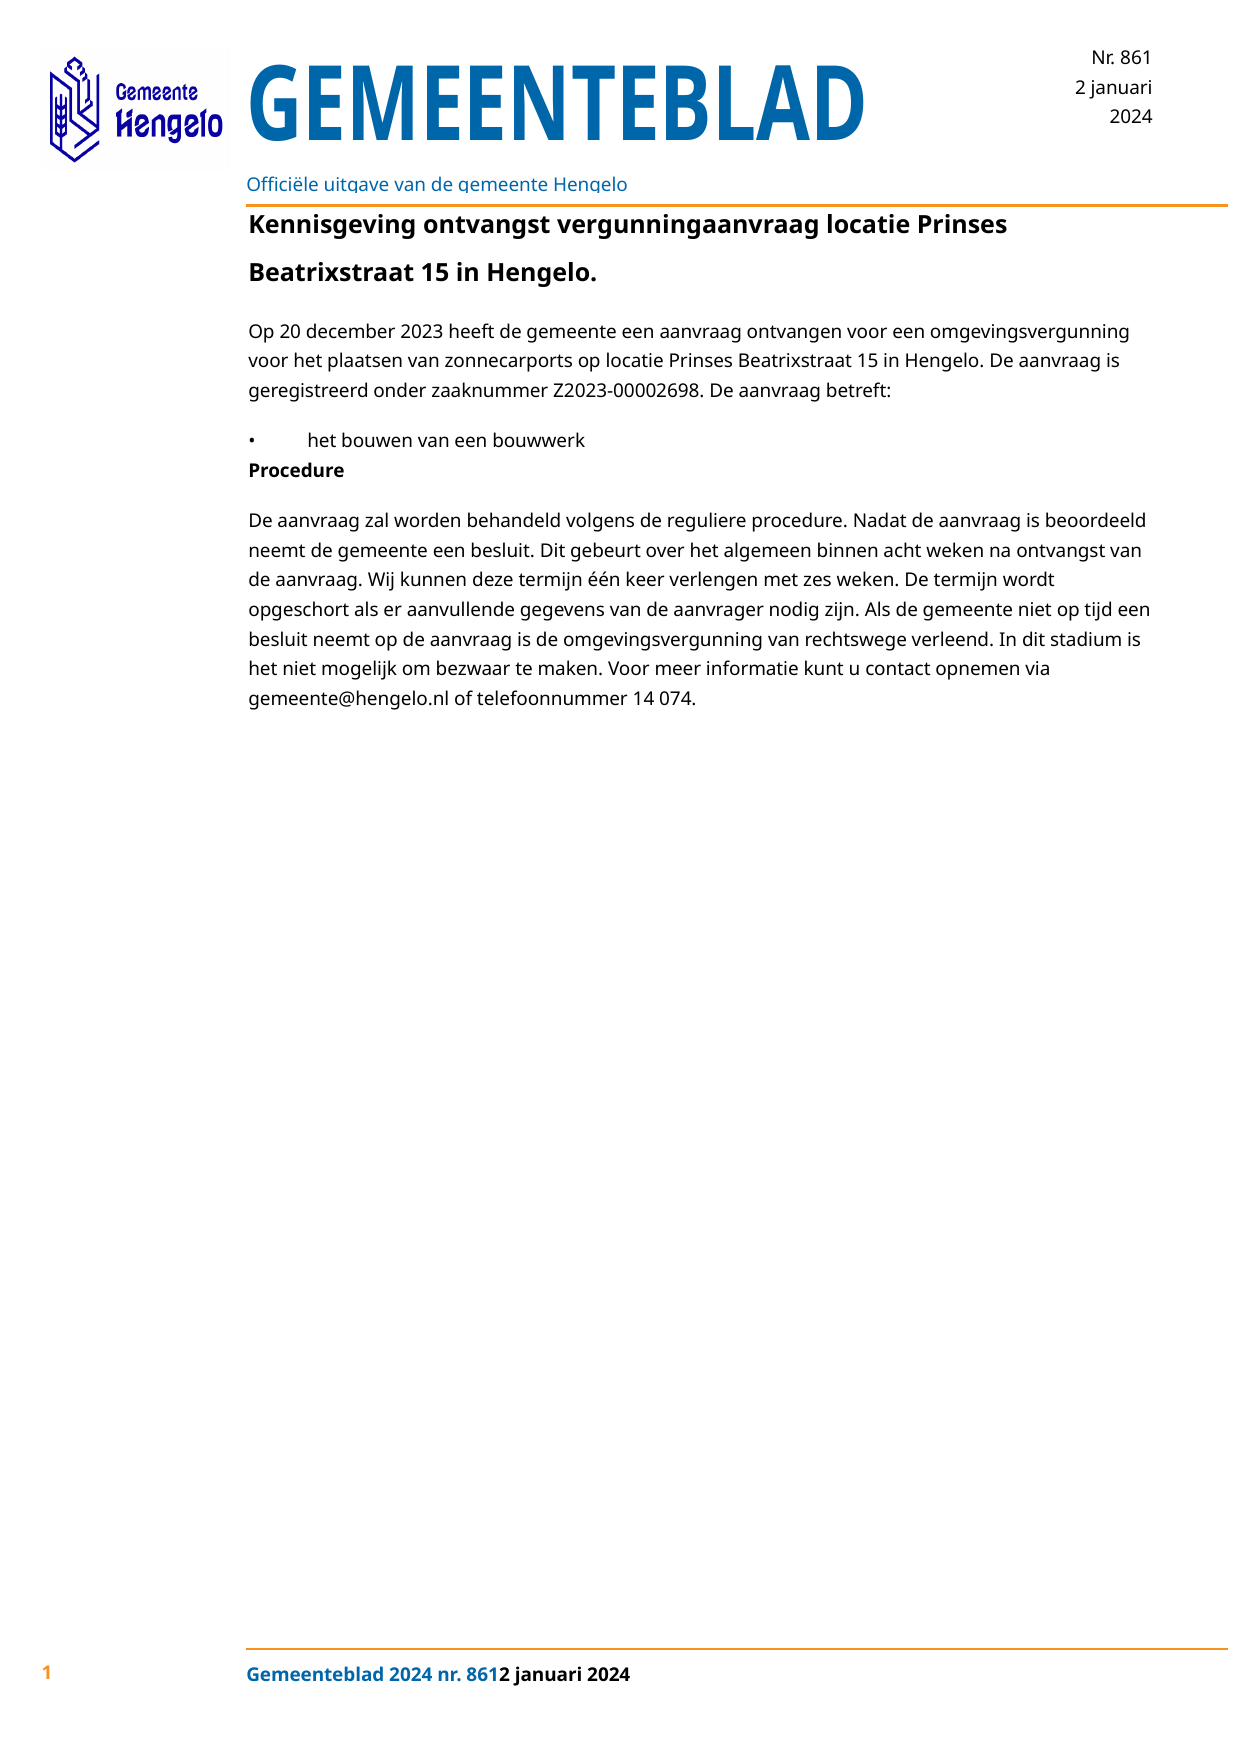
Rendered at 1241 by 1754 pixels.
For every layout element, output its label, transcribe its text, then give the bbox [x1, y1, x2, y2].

text De aanvraag zal worden behandeld volgens de reguliere procedure. Nadat de aanvraag is beoordeeld neemt de gemeente een besluit. Dit gebeurt over het algemeen binnen acht weken na ontvangst van de aanvraag. Wij kunnen deze termijn één keer verlengen met zes weken. De termijn wordt opgeschort als er aanvullende gegevens van de aanvrager nodig zijn. Als de gemeente niet op tijd een besluit neemt op de aanvraag is de omgevingsvergunning van rechtswege verleend. In dit stadium is het niet mogelijk om bezwaar te maken. Voor meer informatie kunt u contact opnemen via gemeente@hengelo.nl of telefoonnummer 14 074. [248, 507, 1152, 711]
text Op 20 december 2023 heeft de gemeente een aanvraag ontvangen voor een omgevingsvergunning voor het plaatsen van zonnecarports op locatie Prinses Beatrixstraat 15 in Hengelo. De aanvraag is geregistreerd onder zaaknummer Z2023-00002698. De aanvraag betreft: [248, 318, 1152, 403]
picture [41, 47, 231, 172]
list het bouwen van een bouwwerk [248, 427, 1152, 453]
text Kennisgeving ontvangst vergunningaanvraag locatie Prinses Beatrixstraat 15 in Hengelo. [248, 207, 1152, 288]
text Procedure [248, 457, 1152, 483]
